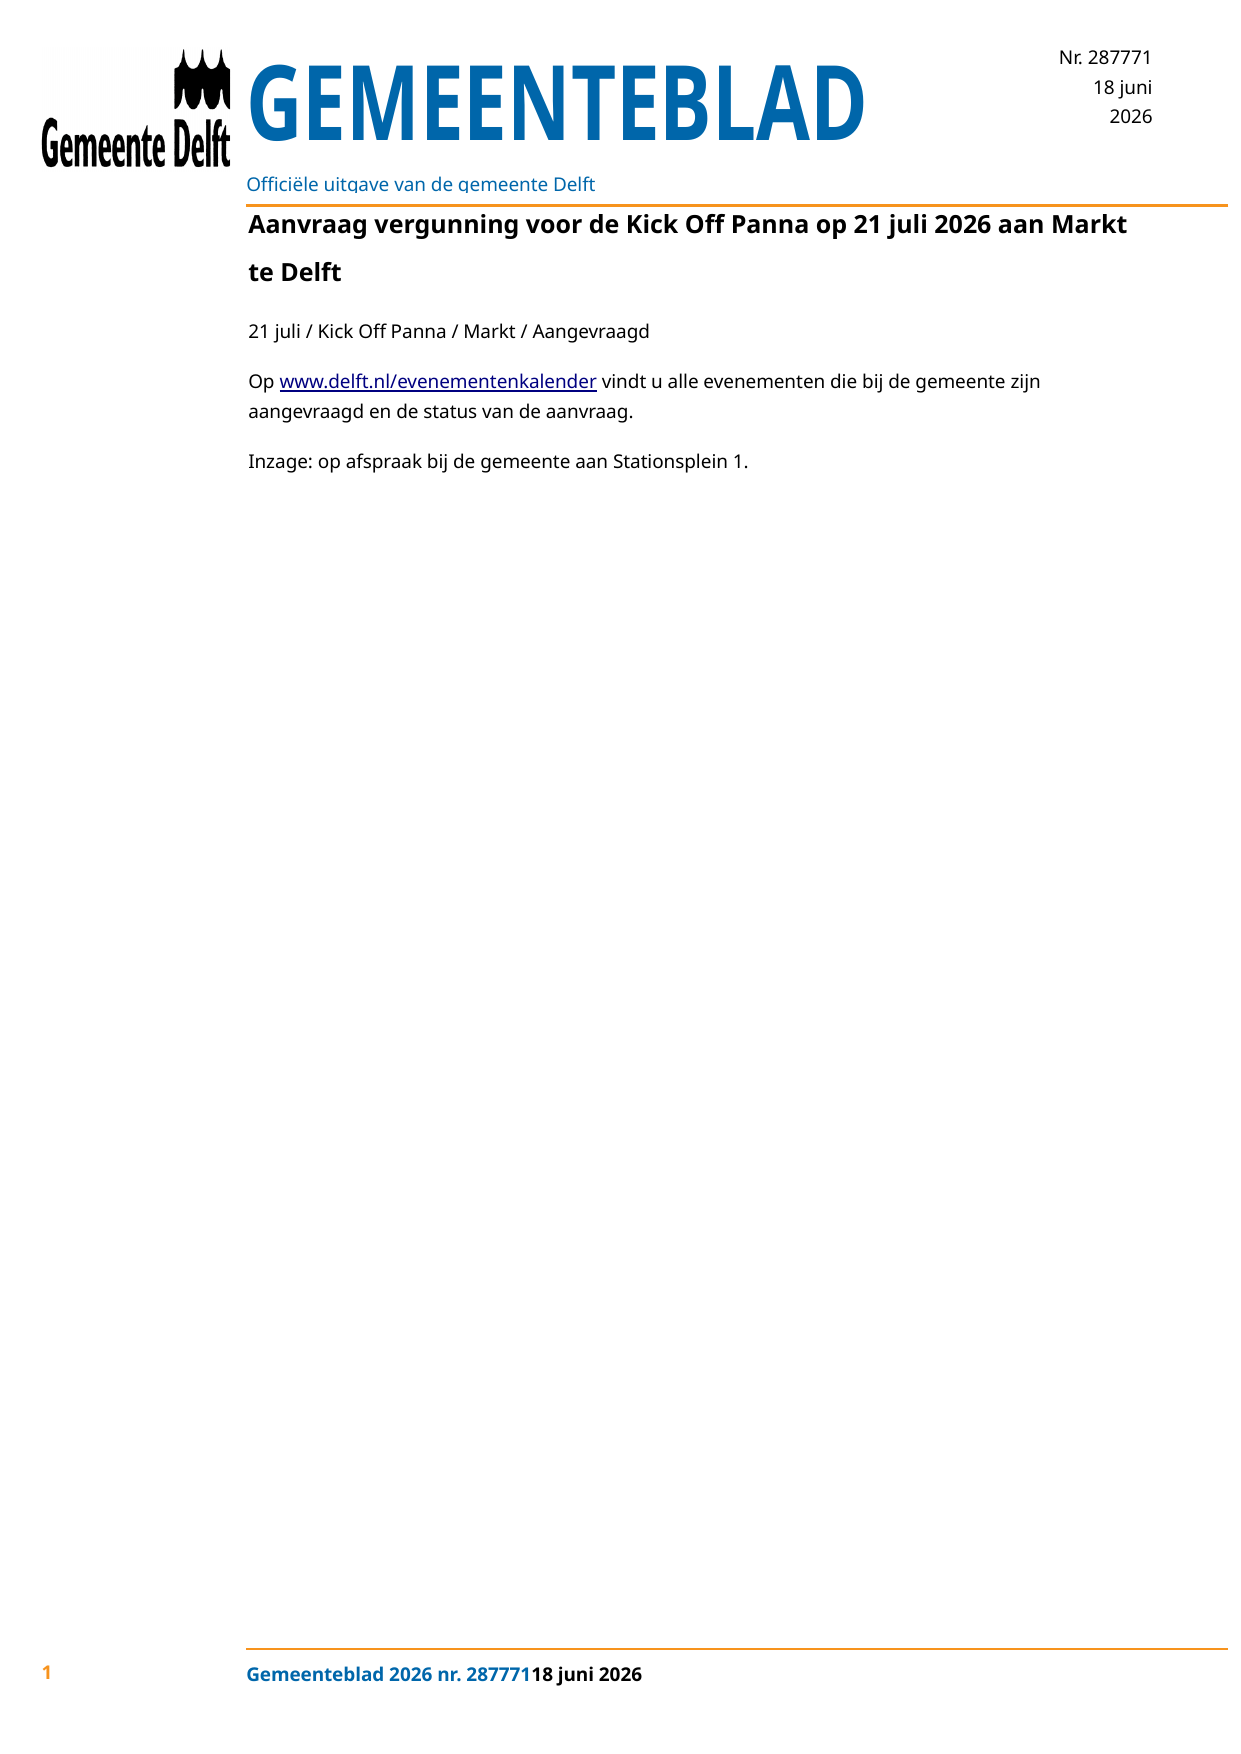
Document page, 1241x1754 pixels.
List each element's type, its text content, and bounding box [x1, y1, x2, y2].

picture [41, 47, 231, 172]
text Inzage: op afspraak bij de gemeente aan Stationsplein 1. [248, 448, 1152, 474]
text 21 juli / Kick Off Panna / Markt / Aangevraagd [248, 318, 1152, 344]
text Op www.delft.nl/evenementenkalender vindt u alle evenementen die bij de gemeente zijn aangevraagd en de status van de aanvraag. [248, 368, 1152, 424]
text Aanvraag vergunning voor de Kick Off Panna op 21 juli 2026 aan Markt te Delft [248, 207, 1152, 288]
